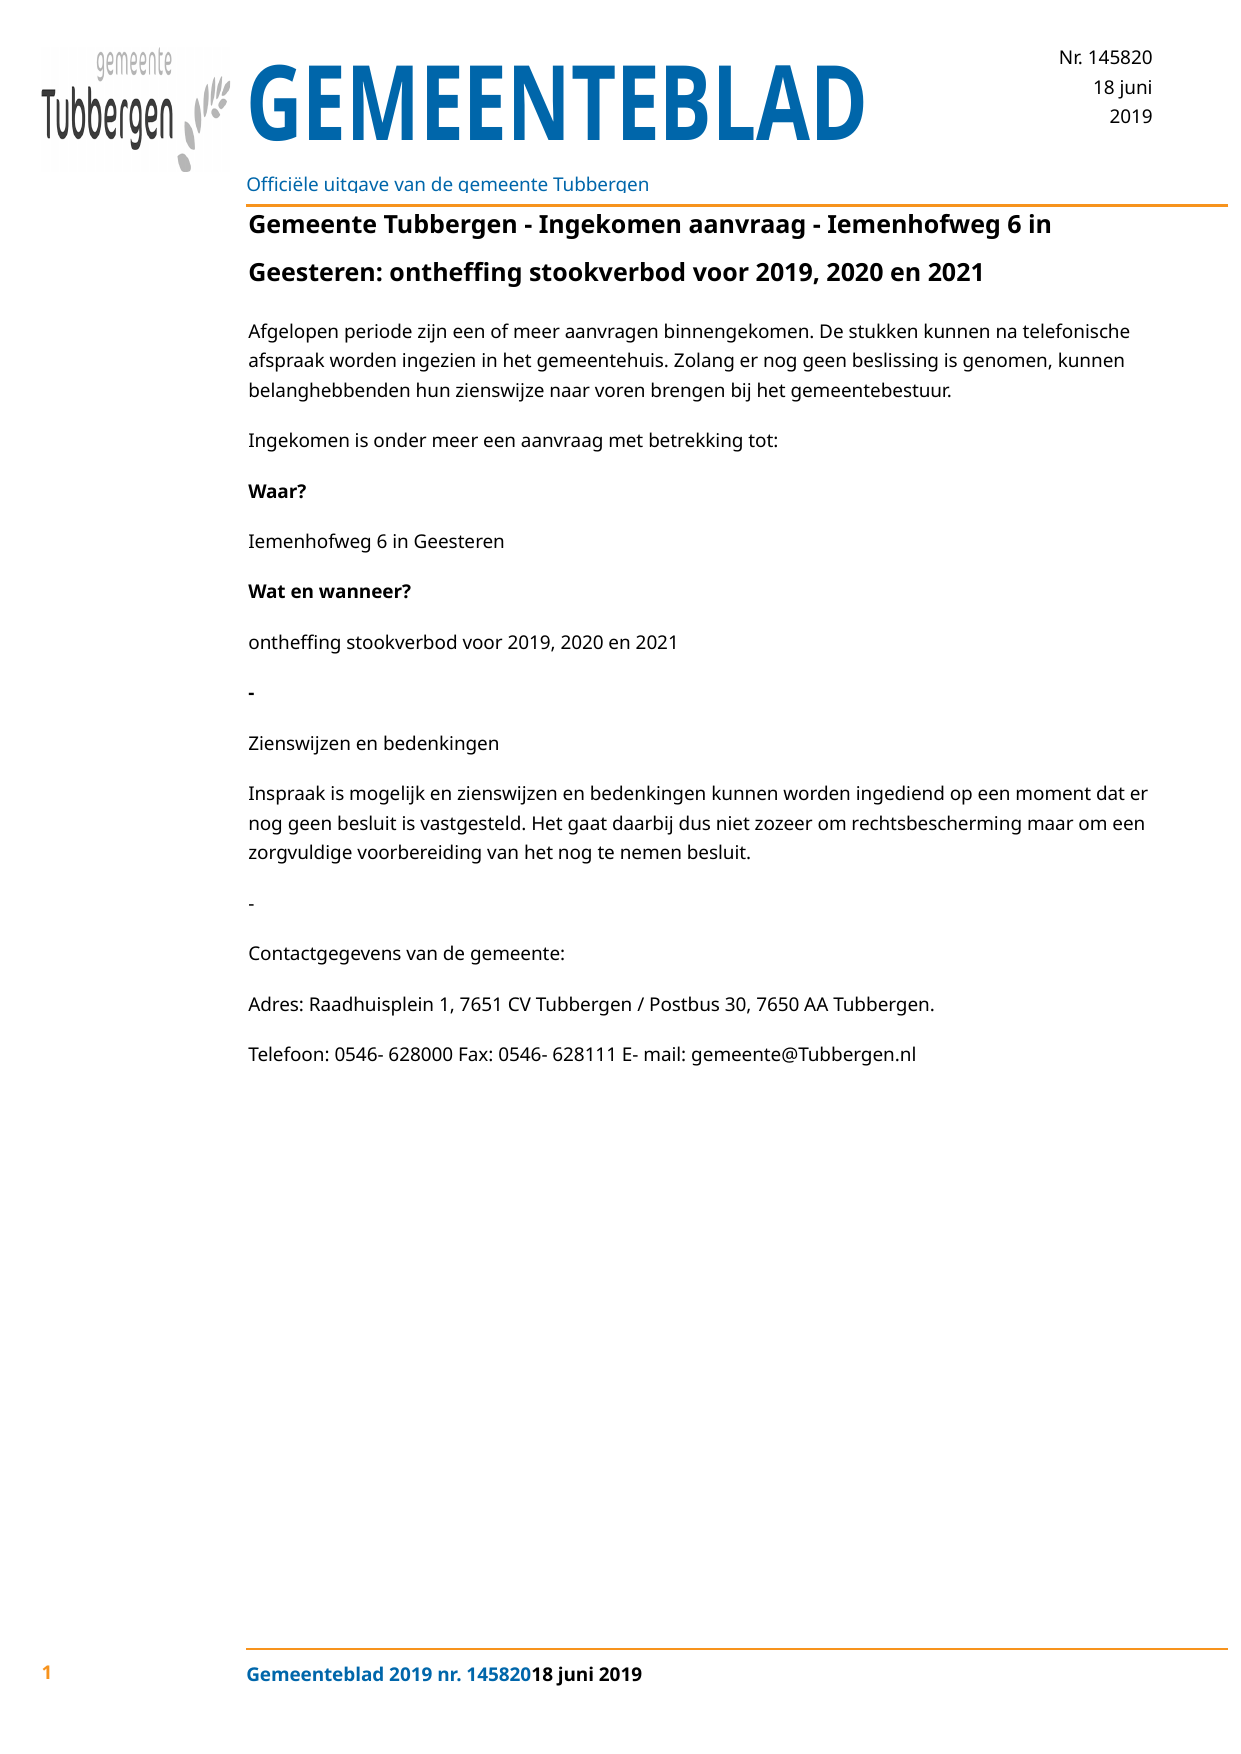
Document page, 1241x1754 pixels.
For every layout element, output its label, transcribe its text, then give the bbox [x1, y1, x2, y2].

text Afgelopen periode zijn een of meer aanvragen binnengekomen. De stukken kunnen na telefonische afspraak worden ingezien in het gemeentehuis. Zolang er nog geen beslissing is genomen, kunnen belanghebbenden hun zienswijze naar voren brengen bij het gemeentebestuur. [248, 318, 1152, 403]
text Adres: Raadhuisplein 1, 7651 CV Tubbergen / Postbus 30, 7650 AA Tubbergen. [248, 991, 1152, 1017]
text - [248, 679, 1152, 705]
text Iemenhofweg 6 in Geesteren [248, 528, 1152, 554]
text Contactgegevens van de gemeente: [248, 940, 1152, 966]
text Inspraak is mogelijk en zienswijzen en bedenkingen kunnen worden ingediend op een moment dat er nog geen besluit is vastgesteld. Het gaat daarbij dus niet zozeer om rechtsbescherming maar om een zorgvuldige voorbereiding van het nog te nemen besluit. [248, 780, 1152, 865]
text Wat en wanneer? [248, 579, 1152, 604]
picture [41, 47, 231, 172]
text Telefoon: 0546- 628000 Fax: 0546- 628111 E- mail: gemeente@Tubbergen.nl [248, 1041, 1152, 1067]
text Ingekomen is onder meer een aanvraag met betrekking tot: [248, 427, 1152, 453]
text Gemeente Tubbergen - Ingekomen aanvraag - Iemenhofweg 6 in Geesteren: ontheffing stookverbod voor 2019, 2020 en 2021 [248, 207, 1152, 288]
text Waar? [248, 478, 1152, 504]
text ontheffing stookverbod voor 2019, 2020 en 2021 [248, 629, 1152, 655]
text - [248, 890, 1152, 916]
text Zienswijzen en bedenkingen [248, 730, 1152, 756]
